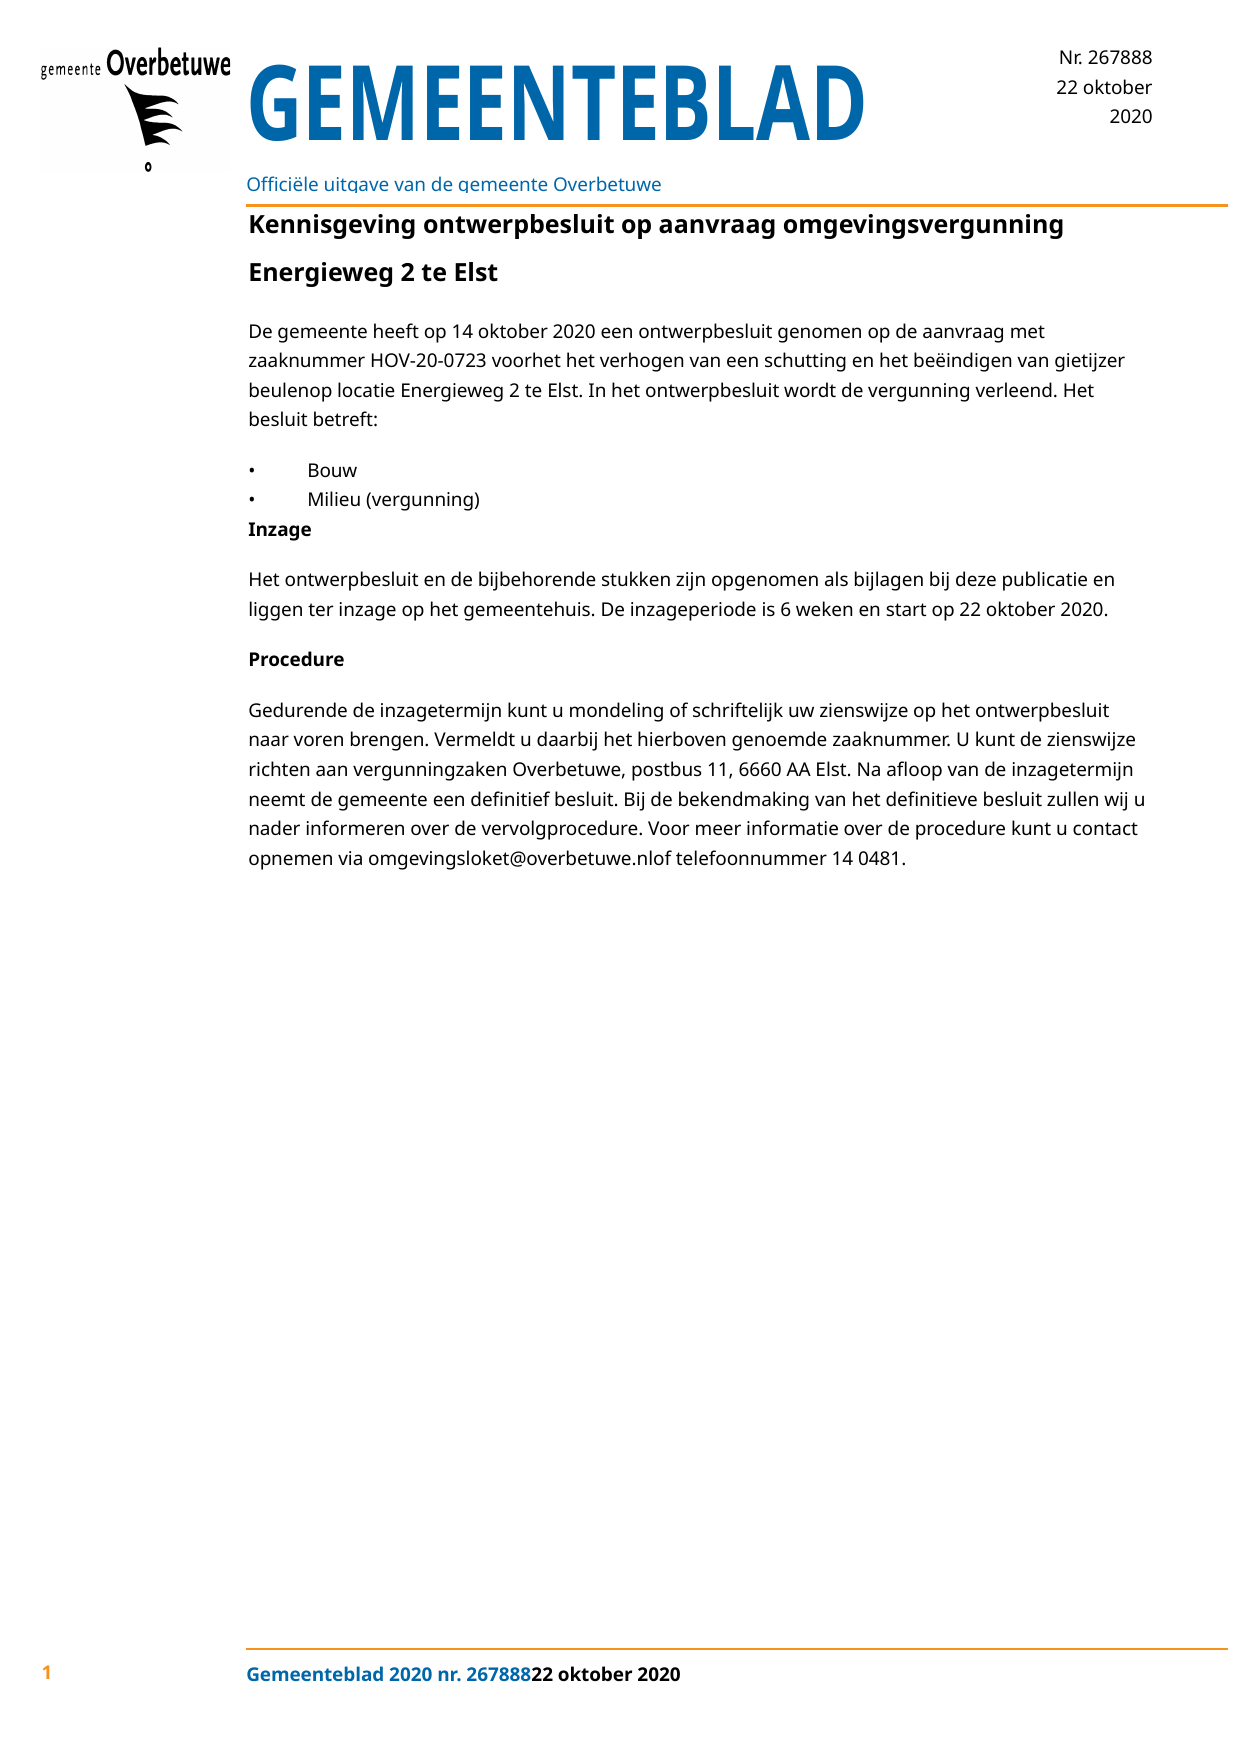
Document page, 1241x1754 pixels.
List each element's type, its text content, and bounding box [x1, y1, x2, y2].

picture [41, 47, 231, 172]
text De gemeente heeft op 14 oktober 2020 een ontwerpbesluit genomen op de aanvraag met zaaknummer HOV-20-0723 voorhet het verhogen van een schutting en het beëindigen van gietijzer beulenop locatie Energieweg 2 te Elst. In het ontwerpbesluit wordt de vergunning verleend. Het besluit betreft: [248, 318, 1152, 432]
list Milieu (vergunning) [248, 487, 1152, 512]
list Bouw [248, 457, 1152, 483]
text Gedurende de inzagetermijn kunt u mondeling of schriftelijk uw zienswijze op het ontwerpbesluit naar voren brengen. Vermeldt u daarbij het hierboven genoemde zaaknummer. U kunt de zienswijze richten aan vergunningzaken Overbetuwe, postbus 11, 6660 AA Elst. Na afloop van de inzagetermijn neemt de gemeente een definitief besluit. Bij de bekendmaking van het definitieve besluit zullen wij u nader informeren over de vervolgprocedure. Voor meer informatie over de procedure kunt u contact opnemen via omgevingsloket@overbetuwe.nlof telefoonnummer 14 0481. [248, 697, 1152, 871]
text Kennisgeving ontwerpbesluit op aanvraag omgevingsvergunning Energieweg 2 te Elst [248, 207, 1152, 288]
text Procedure [248, 647, 1152, 672]
text Inzage [248, 516, 1152, 542]
text Het ontwerpbesluit en de bijbehorende stukken zijn opgenomen als bijlagen bij deze publicatie en liggen ter inzage op het gemeentehuis. De inzageperiode is 6 weken en start op 22 oktober 2020. [248, 567, 1152, 622]
